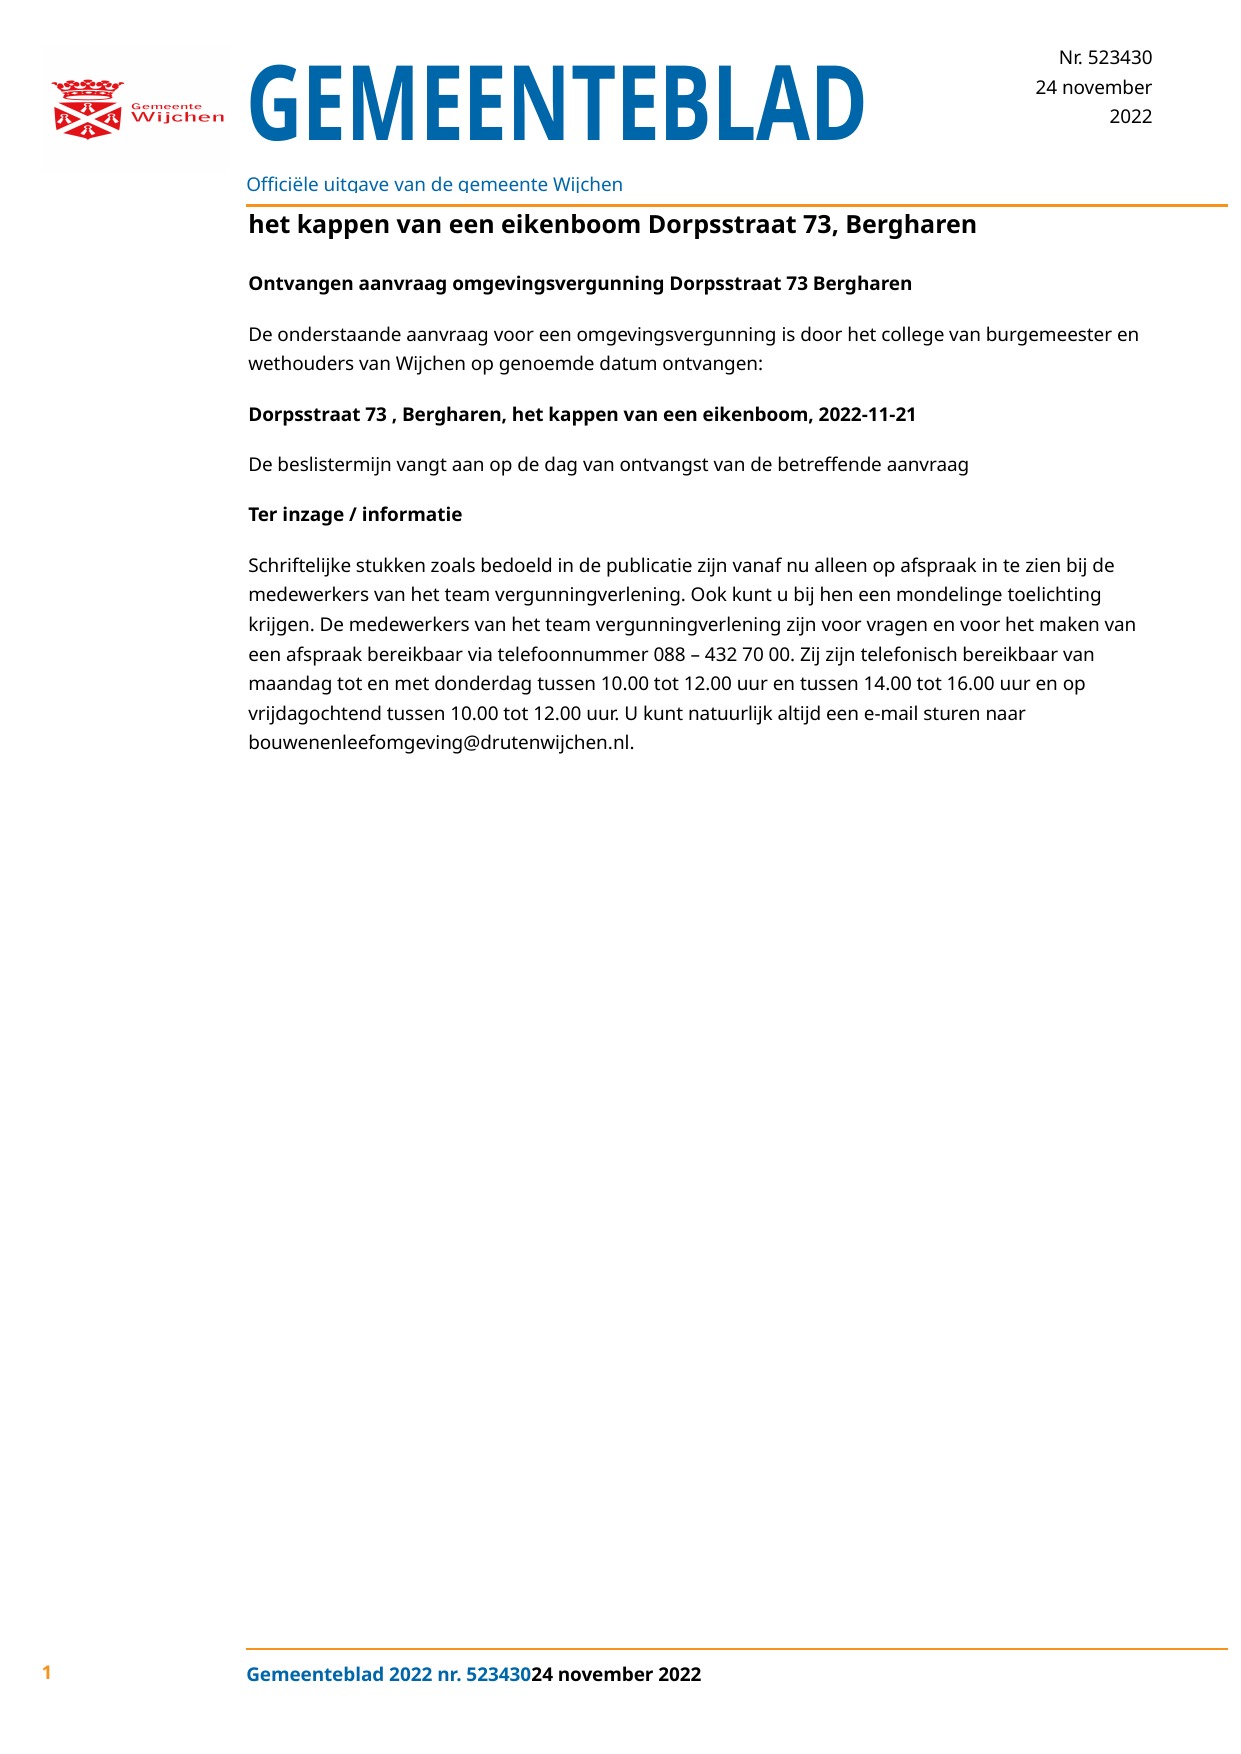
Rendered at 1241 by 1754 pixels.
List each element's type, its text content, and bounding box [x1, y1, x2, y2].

text Schriftelijke stukken zoals bedoeld in de publicatie zijn vanaf nu alleen op afspraak in te zien bij de medewerkers van het team vergunningverlening. Ook kunt u bij hen een mondelinge toelichting krijgen. De medewerkers van het team vergunningverlening zijn voor vragen en voor het maken van een afspraak bereikbaar via telefoonnummer 088 – 432 70 00. Zij zijn telefonisch bereikbaar van maandag tot en met donderdag tussen 10.00 tot 12.00 uur en tussen 14.00 tot 16.00 uur en op vrijdagochtend tussen 10.00 tot 12.00 uur. U kunt natuurlijk altijd een e-mail sturen naar bouwenenleefomgeving@drutenwijchen.nl. [248, 552, 1152, 755]
text Dorpsstraat 73 , Bergharen, het kappen van een eikenboom, 2022-11-21 [248, 401, 1152, 426]
text Ter inzage / informatie [248, 502, 1152, 527]
text De beslistermijn vangt aan op de dag van ontvangst van de betreffende aanvraag [248, 451, 1152, 477]
text het kappen van een eikenboom Dorpsstraat 73, Bergharen [248, 207, 1152, 241]
text De onderstaande aanvraag voor een omgevingsvergunning is door het college van burgemeester en wethouders van Wijchen op genoemde datum ontvangen: [248, 321, 1152, 376]
picture [41, 47, 231, 172]
text Ontvangen aanvraag omgevingsvergunning Dorpsstraat 73 Bergharen [248, 270, 1152, 296]
